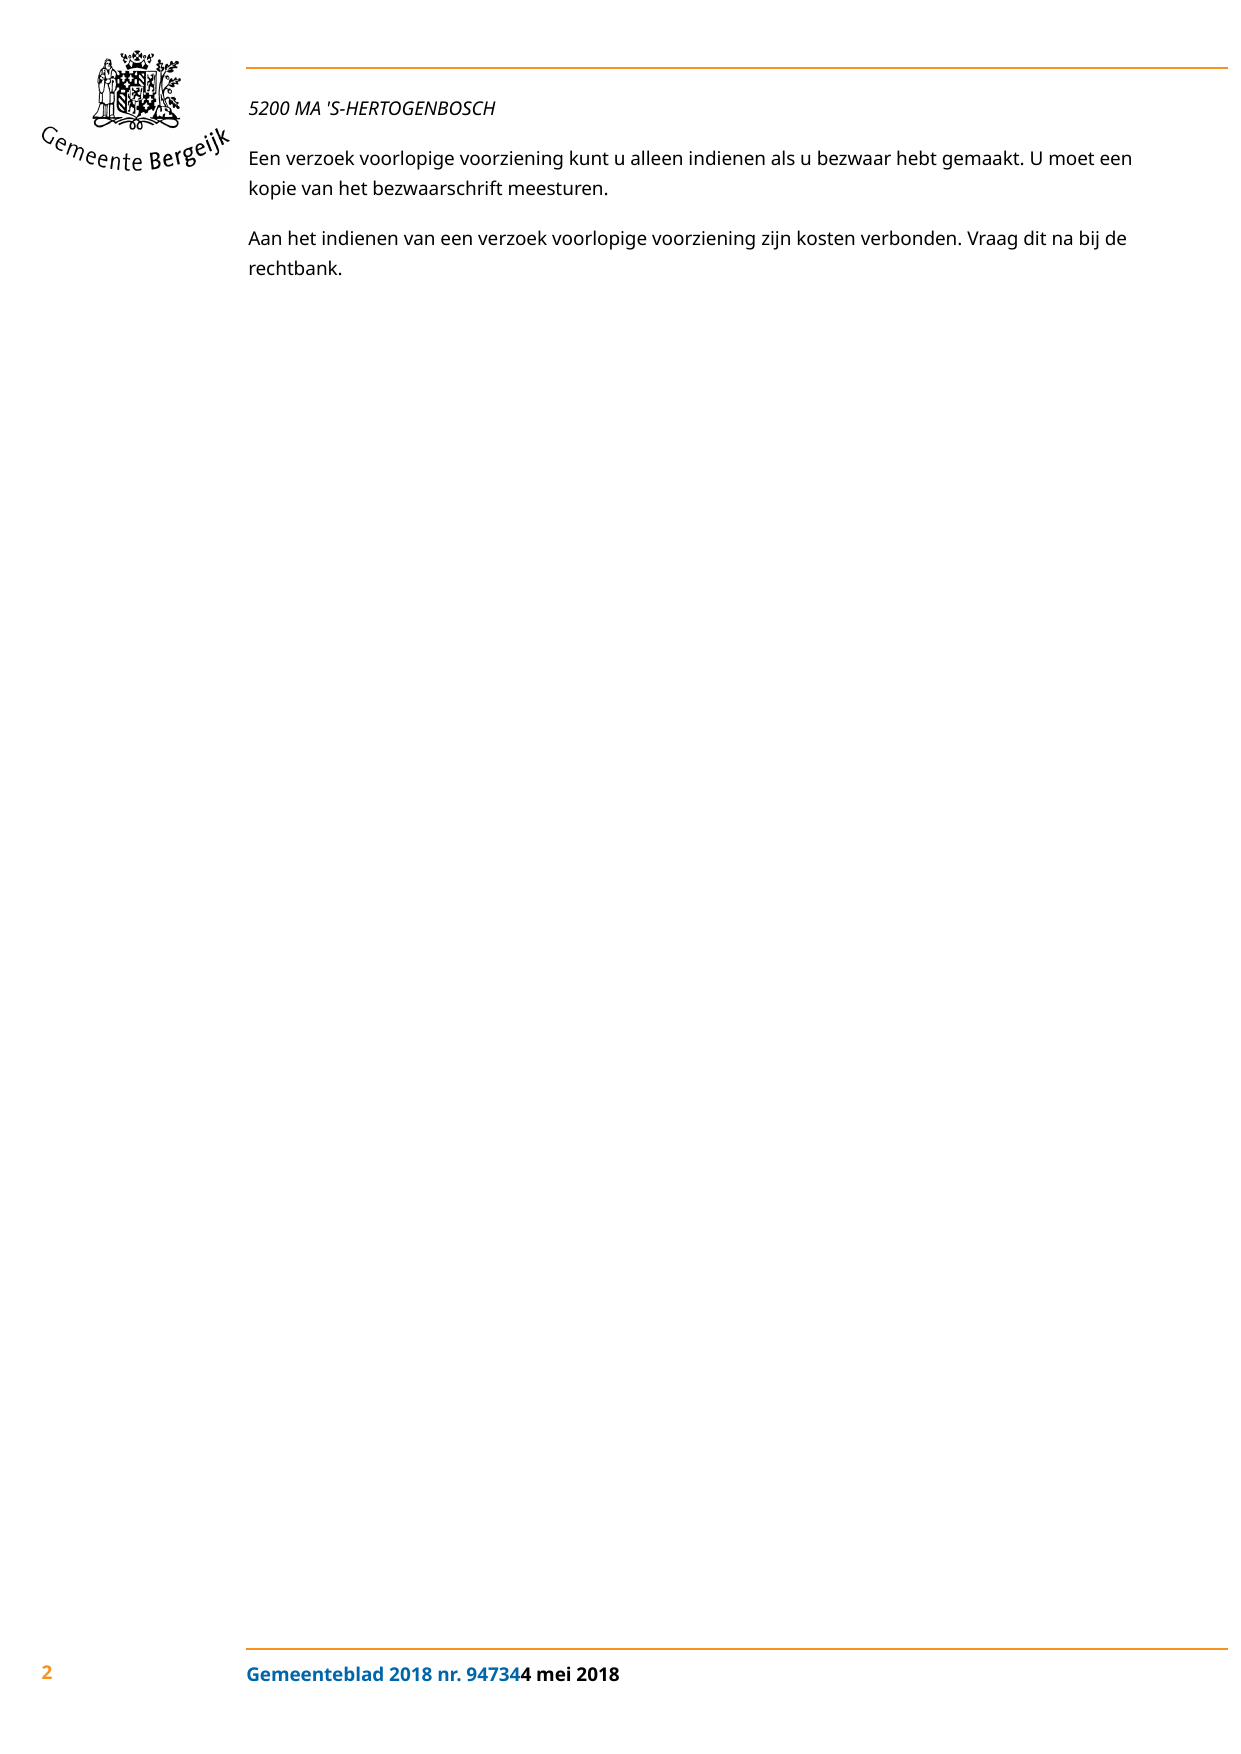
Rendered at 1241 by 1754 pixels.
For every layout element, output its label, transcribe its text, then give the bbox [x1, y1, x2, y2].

text Een verzoek voorlopige voorziening kunt u alleen indienen als u bezwaar hebt gemaakt. U moet een kopie van het bezwaarschrift meesturen. [248, 145, 1152, 201]
text 5200 MA 'S-HERTOGENBOSCH [248, 95, 1152, 121]
text Aan het indienen van een verzoek voorlopige voorziening zijn kosten verbonden. Vraag dit na bij de rechtbank. [248, 225, 1152, 281]
picture [41, 47, 231, 172]
